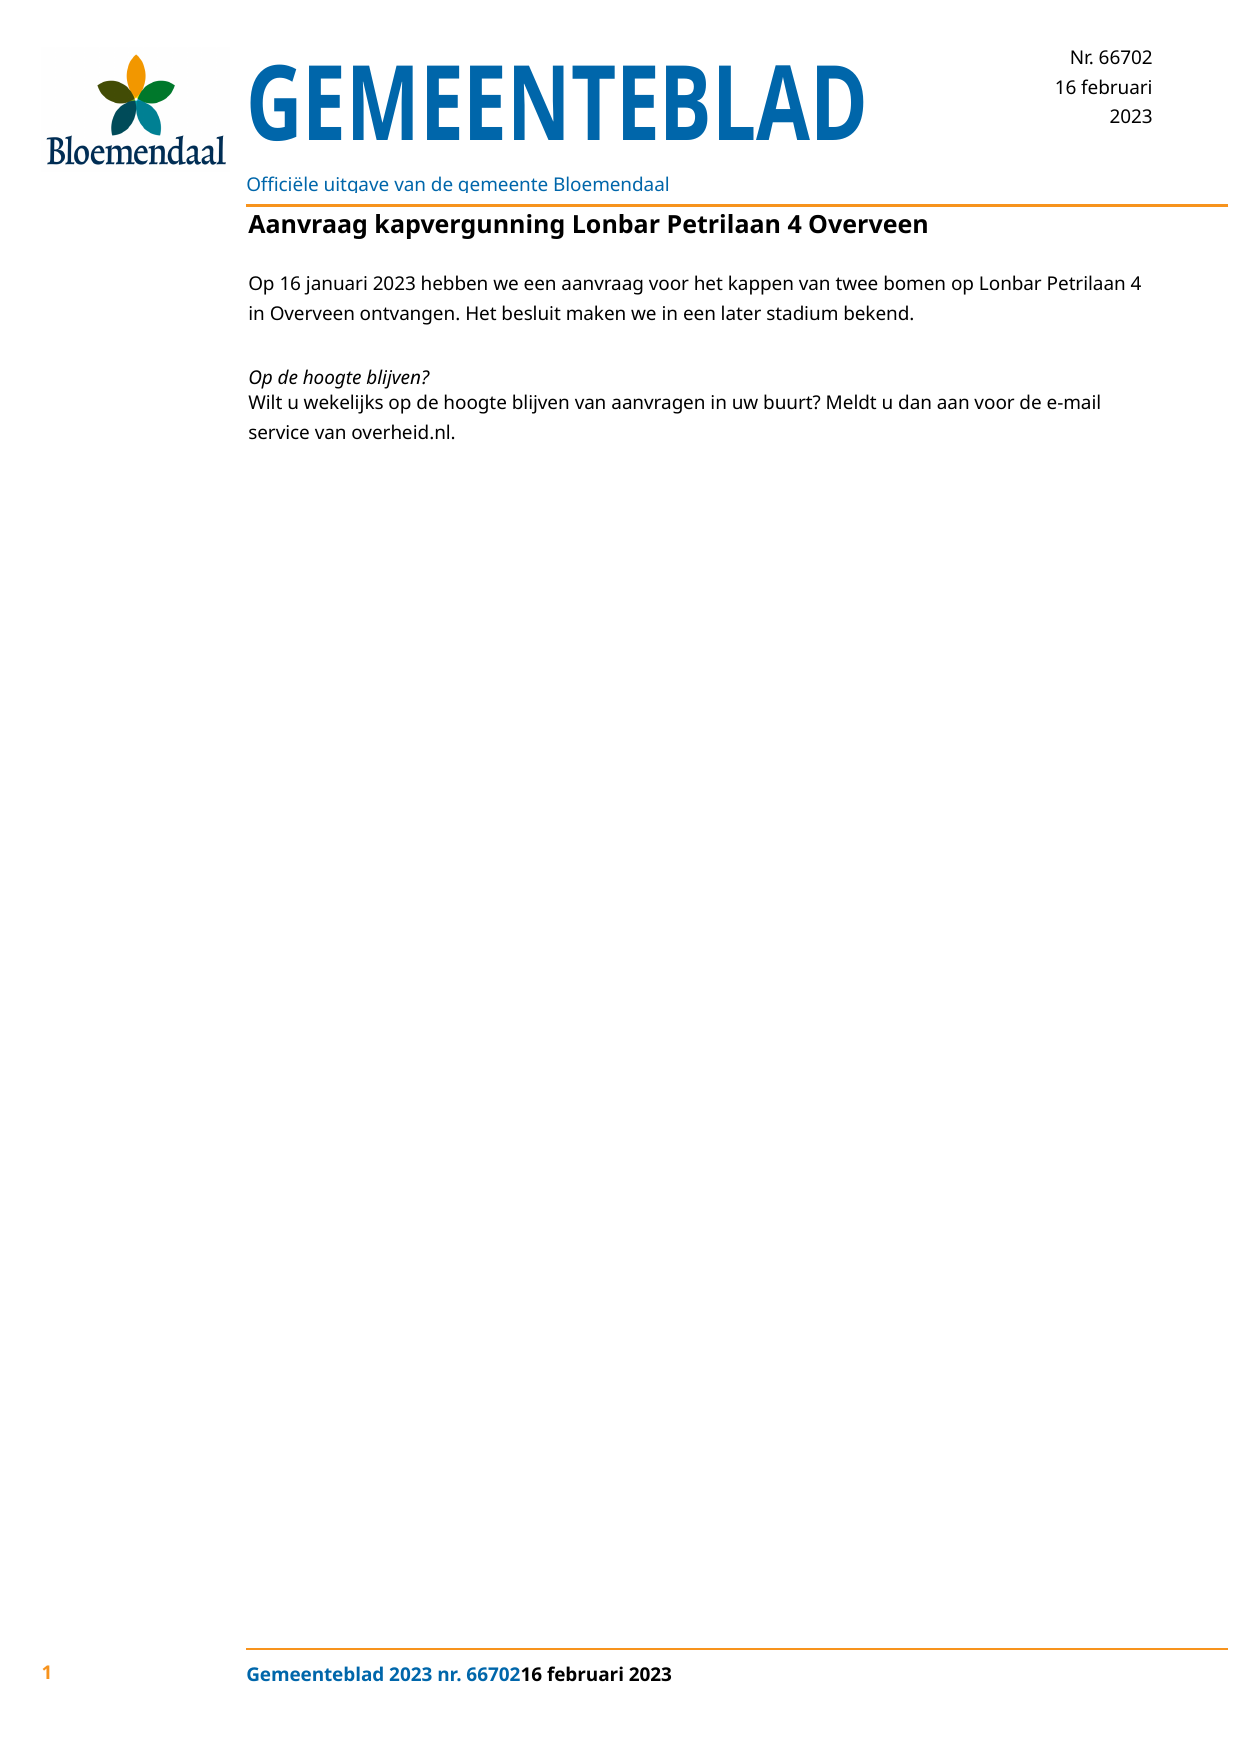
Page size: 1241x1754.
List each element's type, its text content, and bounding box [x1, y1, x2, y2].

text Wilt u wekelijks op de hoogte blijven van aanvragen in uw buurt? Meldt u dan aan voor de e-mail service van overheid.nl. [248, 389, 1152, 445]
picture [41, 47, 231, 172]
text Op 16 januari 2023 hebben we een aanvraag voor het kappen van twee bomen op Lonbar Petrilaan 4 in Overveen ontvangen. Het besluit maken we in een later stadium bekend. [248, 270, 1152, 326]
text Op de hoogte blijven? [248, 364, 1152, 389]
text Aanvraag kapvergunning Lonbar Petrilaan 4 Overveen [248, 207, 1152, 241]
